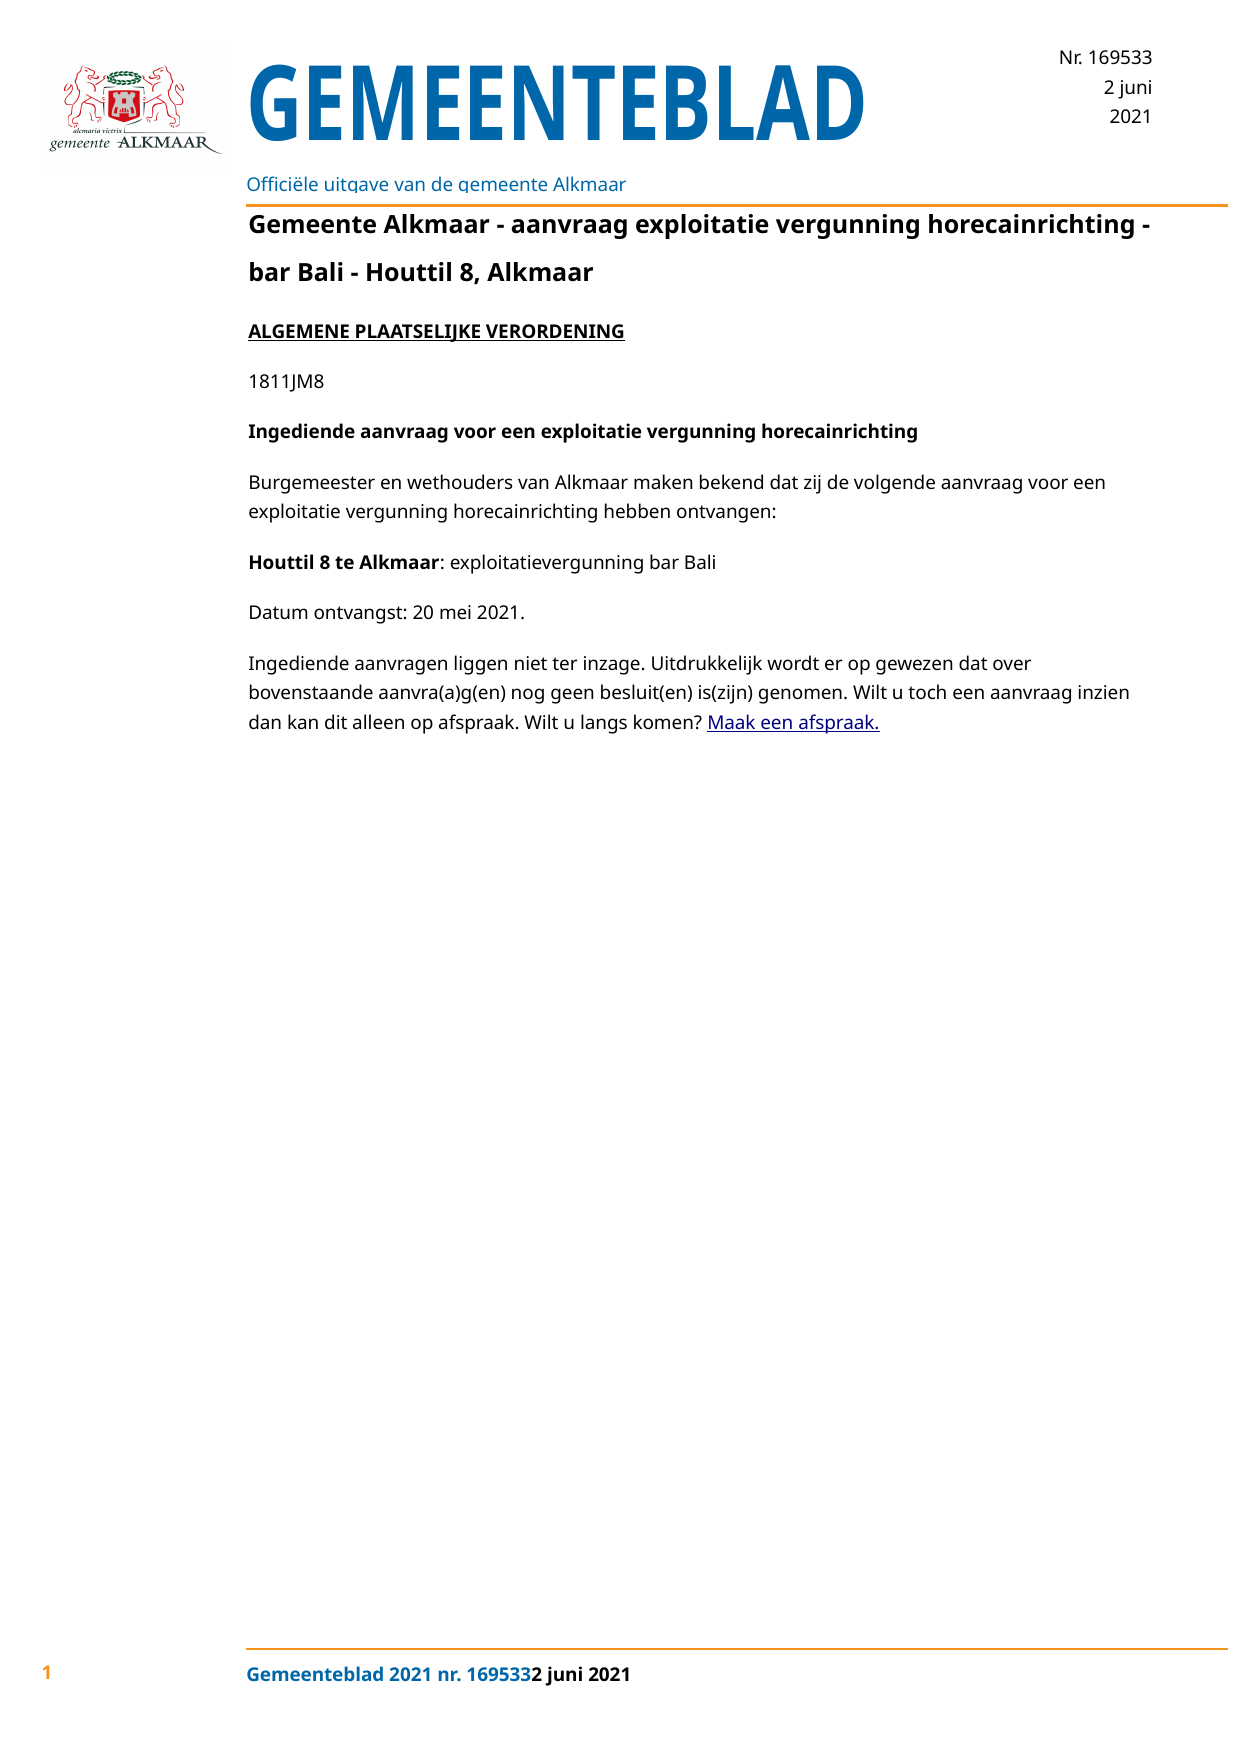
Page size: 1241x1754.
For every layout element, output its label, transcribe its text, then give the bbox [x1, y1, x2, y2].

picture [41, 47, 231, 172]
text Datum ontvangst: 20 mei 2021. [248, 599, 1152, 625]
text ALGEMENE PLAATSELIJKE VERORDENING [248, 318, 1152, 344]
text Ingediende aanvragen liggen niet ter inzage. Uitdrukkelijk wordt er op gewezen dat over bovenstaande aanvra(a)g(en) nog geen besluit(en) is(zijn) genomen. Wilt u toch een aanvraag inzien dan kan dit alleen op afspraak. Wilt u langs komen? Maak een afspraak. [248, 650, 1152, 735]
text Ingediende aanvraag voor een exploitatie vergunning horecainrichting [248, 419, 1152, 444]
text Burgemeester en wethouders van Alkmaar maken bekend dat zij de volgende aanvraag voor een exploitatie vergunning horecainrichting hebben ontvangen: [248, 469, 1152, 524]
text Houttil 8 te Alkmaar: exploitatievergunning bar Bali [248, 549, 1152, 575]
text 1811JM8 [248, 368, 1152, 394]
text Gemeente Alkmaar - aanvraag exploitatie vergunning horecainrichting - bar Bali - Houttil 8, Alkmaar [248, 207, 1152, 288]
